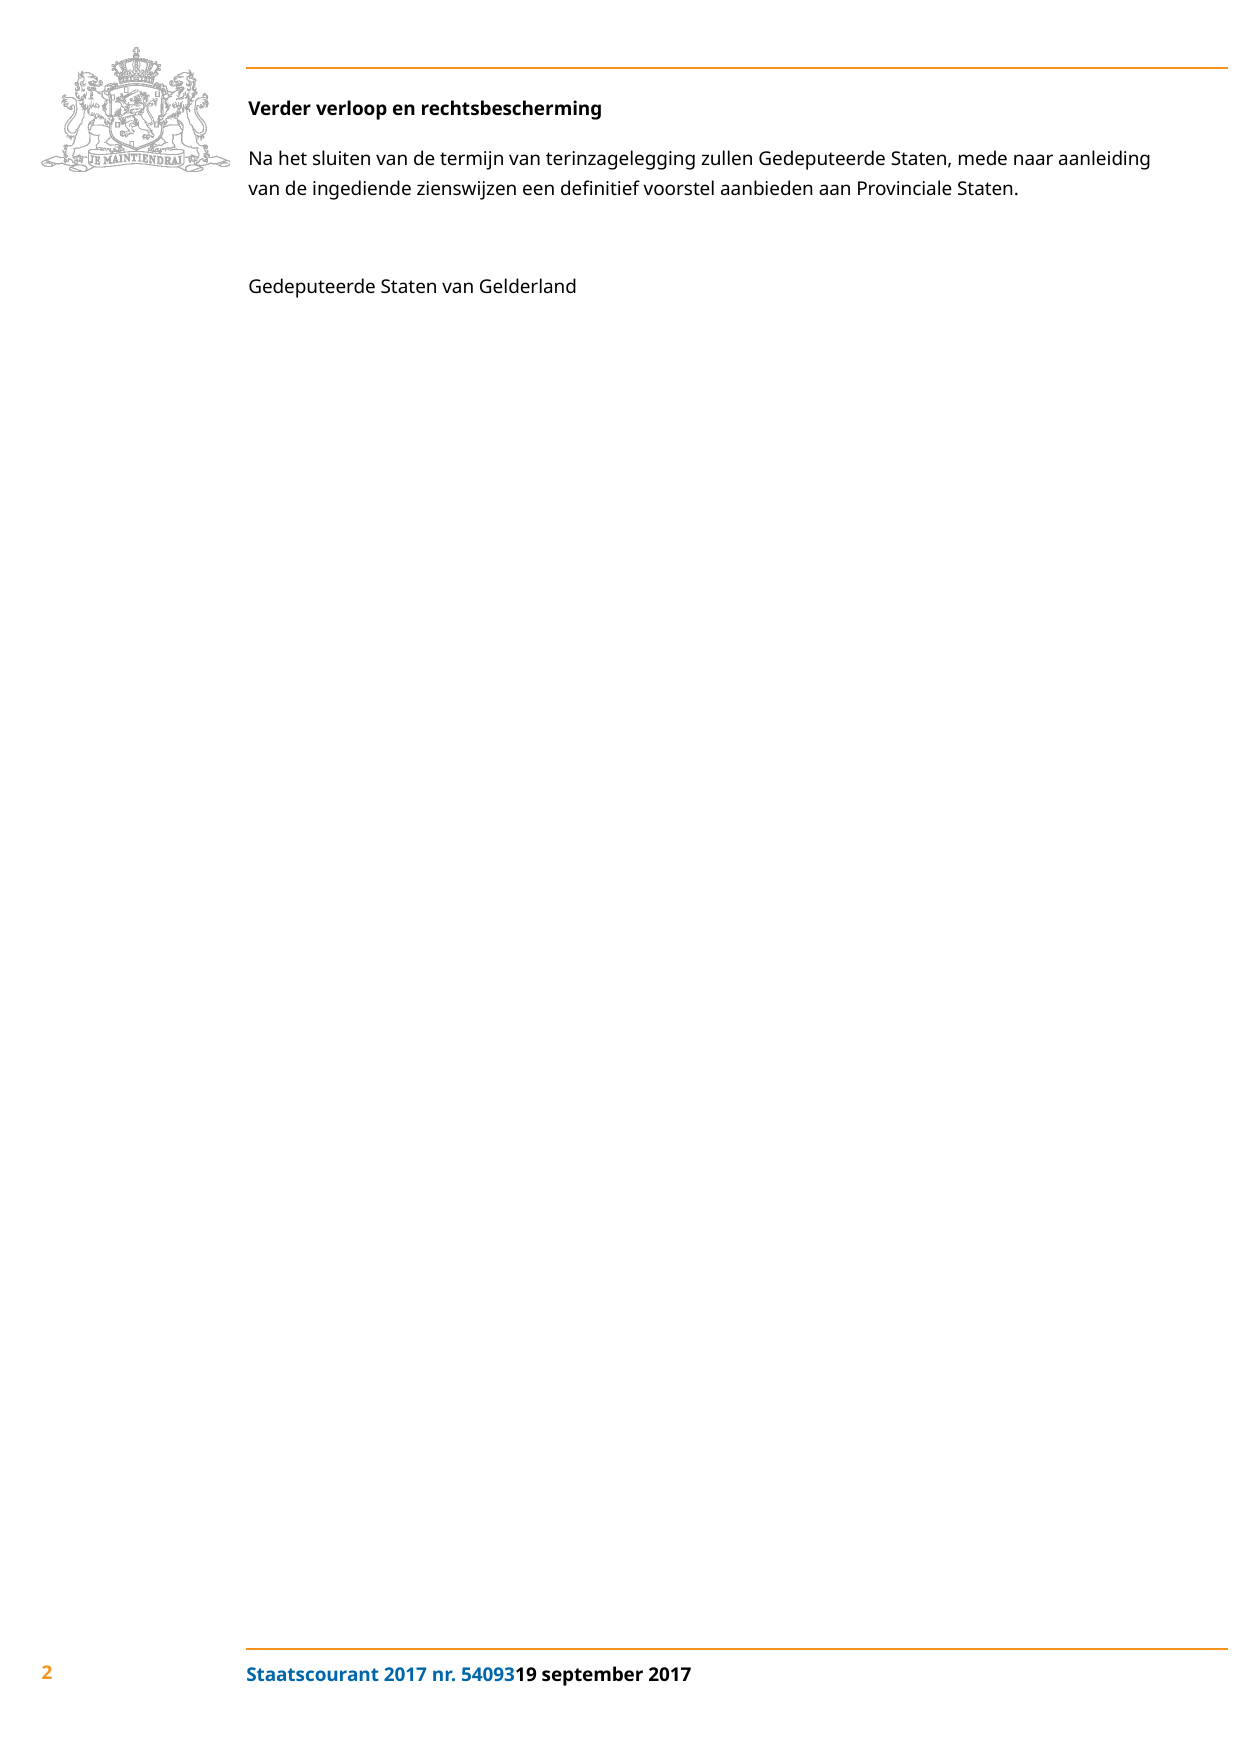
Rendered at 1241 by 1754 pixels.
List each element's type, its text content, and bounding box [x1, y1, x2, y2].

picture [41, 47, 231, 172]
text Na het sluiten van de termijn van terinzagelegging zullen Gedeputeerde Staten, mede naar aanleiding van de ingediende zienswijzen een definitief voorstel aanbieden aan Provinciale Staten. [248, 145, 1152, 201]
text Gedeputeerde Staten van Gelderland [248, 273, 1152, 299]
text Verder verloop en rechtsbescherming [248, 95, 1152, 121]
